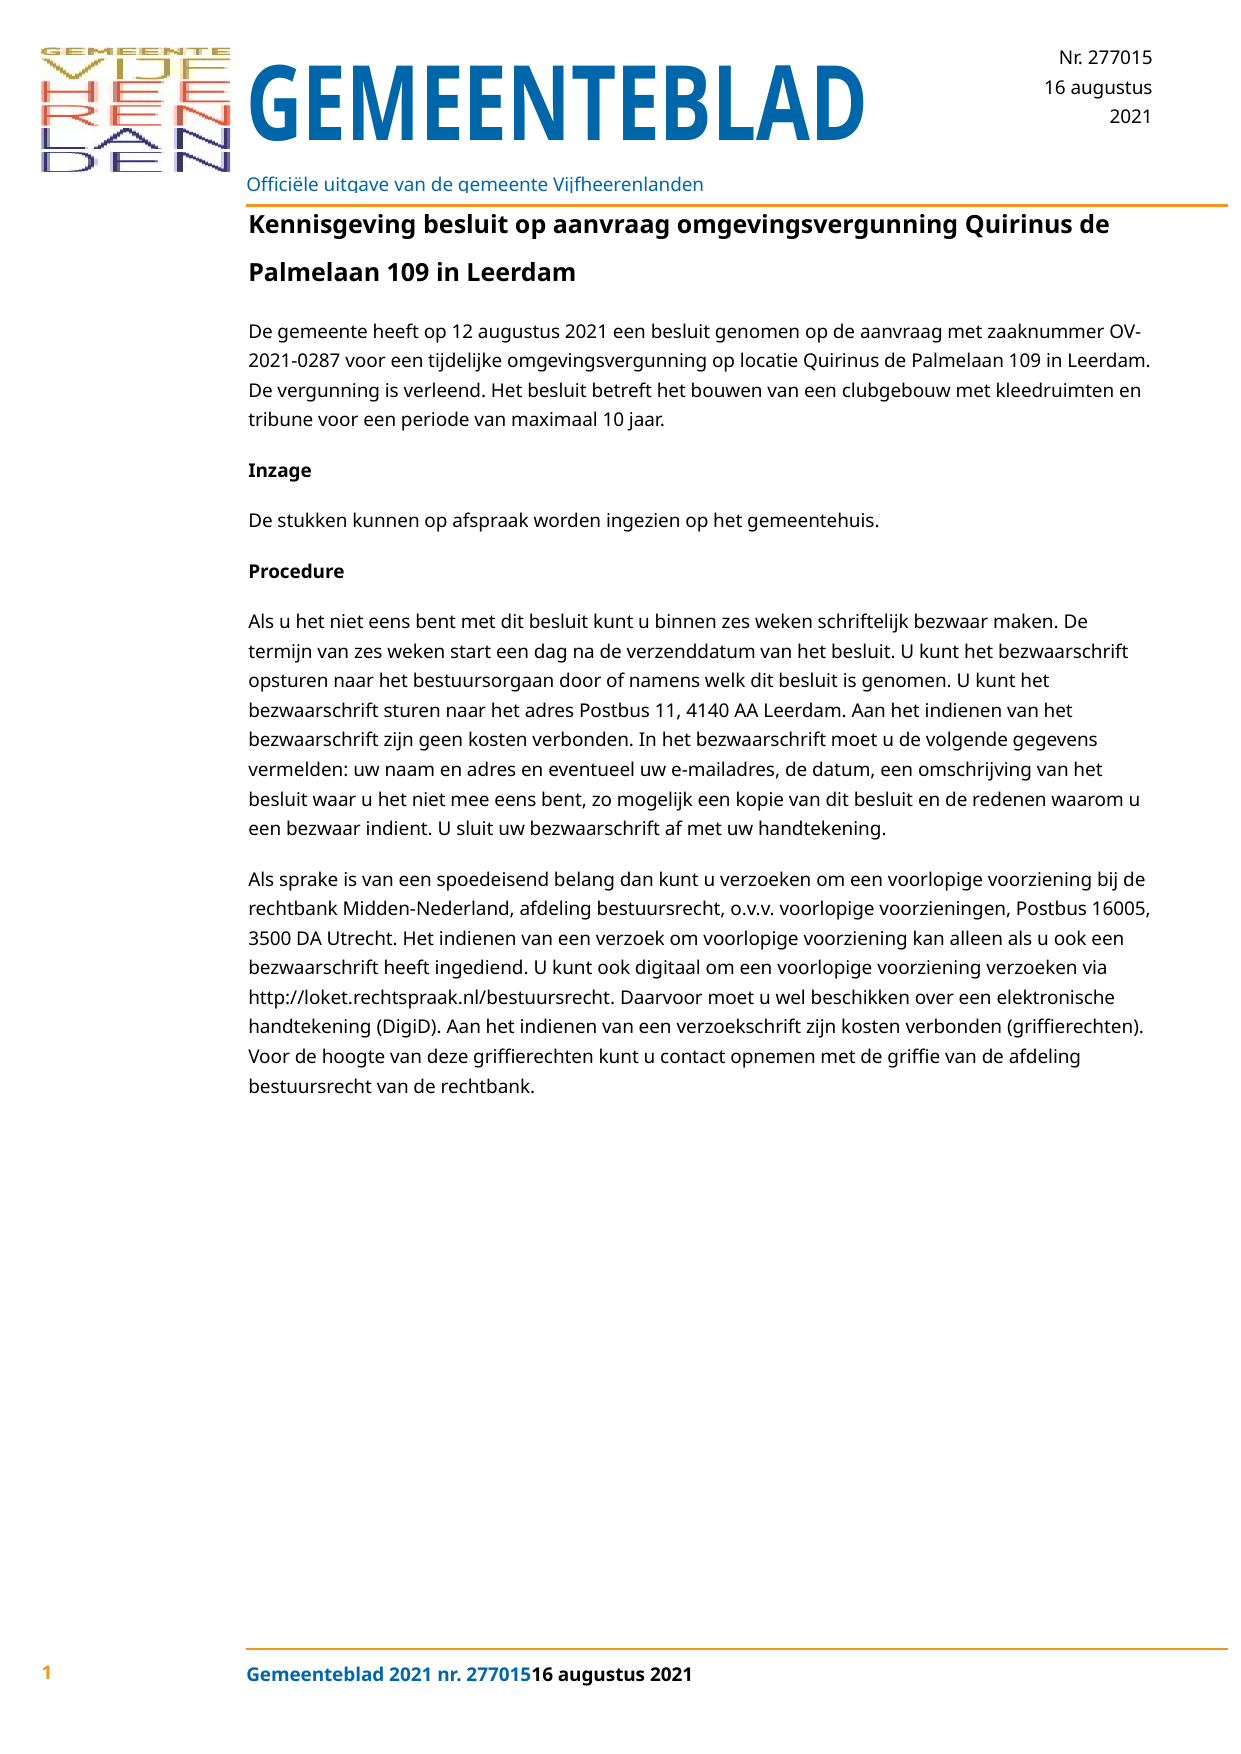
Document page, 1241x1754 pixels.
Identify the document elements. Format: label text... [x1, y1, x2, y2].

picture [41, 47, 231, 172]
text De stukken kunnen op afspraak worden ingezien op het gemeentehuis. [248, 507, 1152, 533]
text Inzage [248, 457, 1152, 483]
text Als sprake is van een spoedeisend belang dan kunt u verzoeken om een voorlopige voorziening bij de rechtbank Midden-Nederland, afdeling bestuursrecht, o.v.v. voorlopige voorzieningen, Postbus 16005, 3500 DA Utrecht. Het indienen van een verzoek om voorlopige voorziening kan alleen als u ook een bezwaarschrift heeft ingediend. U kunt ook digitaal om een voorlopige voorziening verzoeken via http://loket.rechtspraak.nl/bestuursrecht. Daarvoor moet u wel beschikken over een elektronische handtekening (DigiD). Aan het indienen van een verzoekschrift zijn kosten verbonden (griffierechten). Voor de hoogte van deze griffierechten kunt u contact opnemen met de griffie van de afdeling bestuursrecht van de rechtbank. [248, 866, 1152, 1099]
text De gemeente heeft op 12 augustus 2021 een besluit genomen op de aanvraag met zaaknummer OV-2021-0287 voor een tijdelijke omgevingsvergunning op locatie Quirinus de Palmelaan 109 in Leerdam. De vergunning is verleend. Het besluit betreft het bouwen van een clubgebouw met kleedruimten en tribune voor een periode van maximaal 10 jaar. [248, 318, 1152, 432]
text Kennisgeving besluit op aanvraag omgevingsvergunning Quirinus de Palmelaan 109 in Leerdam [248, 207, 1152, 288]
text Als u het niet eens bent met dit besluit kunt u binnen zes weken schriftelijk bezwaar maken. De termijn van zes weken start een dag na de verzenddatum van het besluit. U kunt het bezwaarschrift opsturen naar het bestuursorgaan door of namens welk dit besluit is genomen. U kunt het bezwaarschrift sturen naar het adres Postbus 11, 4140 AA Leerdam. Aan het indienen van het bezwaarschrift zijn geen kosten verbonden. In het bezwaarschrift moet u de volgende gegevens vermelden: uw naam en adres en eventueel uw e-mailadres, de datum, een omschrijving van het besluit waar u het niet mee eens bent, zo mogelijk een kopie van dit besluit en de redenen waarom u een bezwaar indient. U sluit uw bezwaarschrift af met uw handtekening. [248, 608, 1152, 841]
text Procedure [248, 558, 1152, 584]
